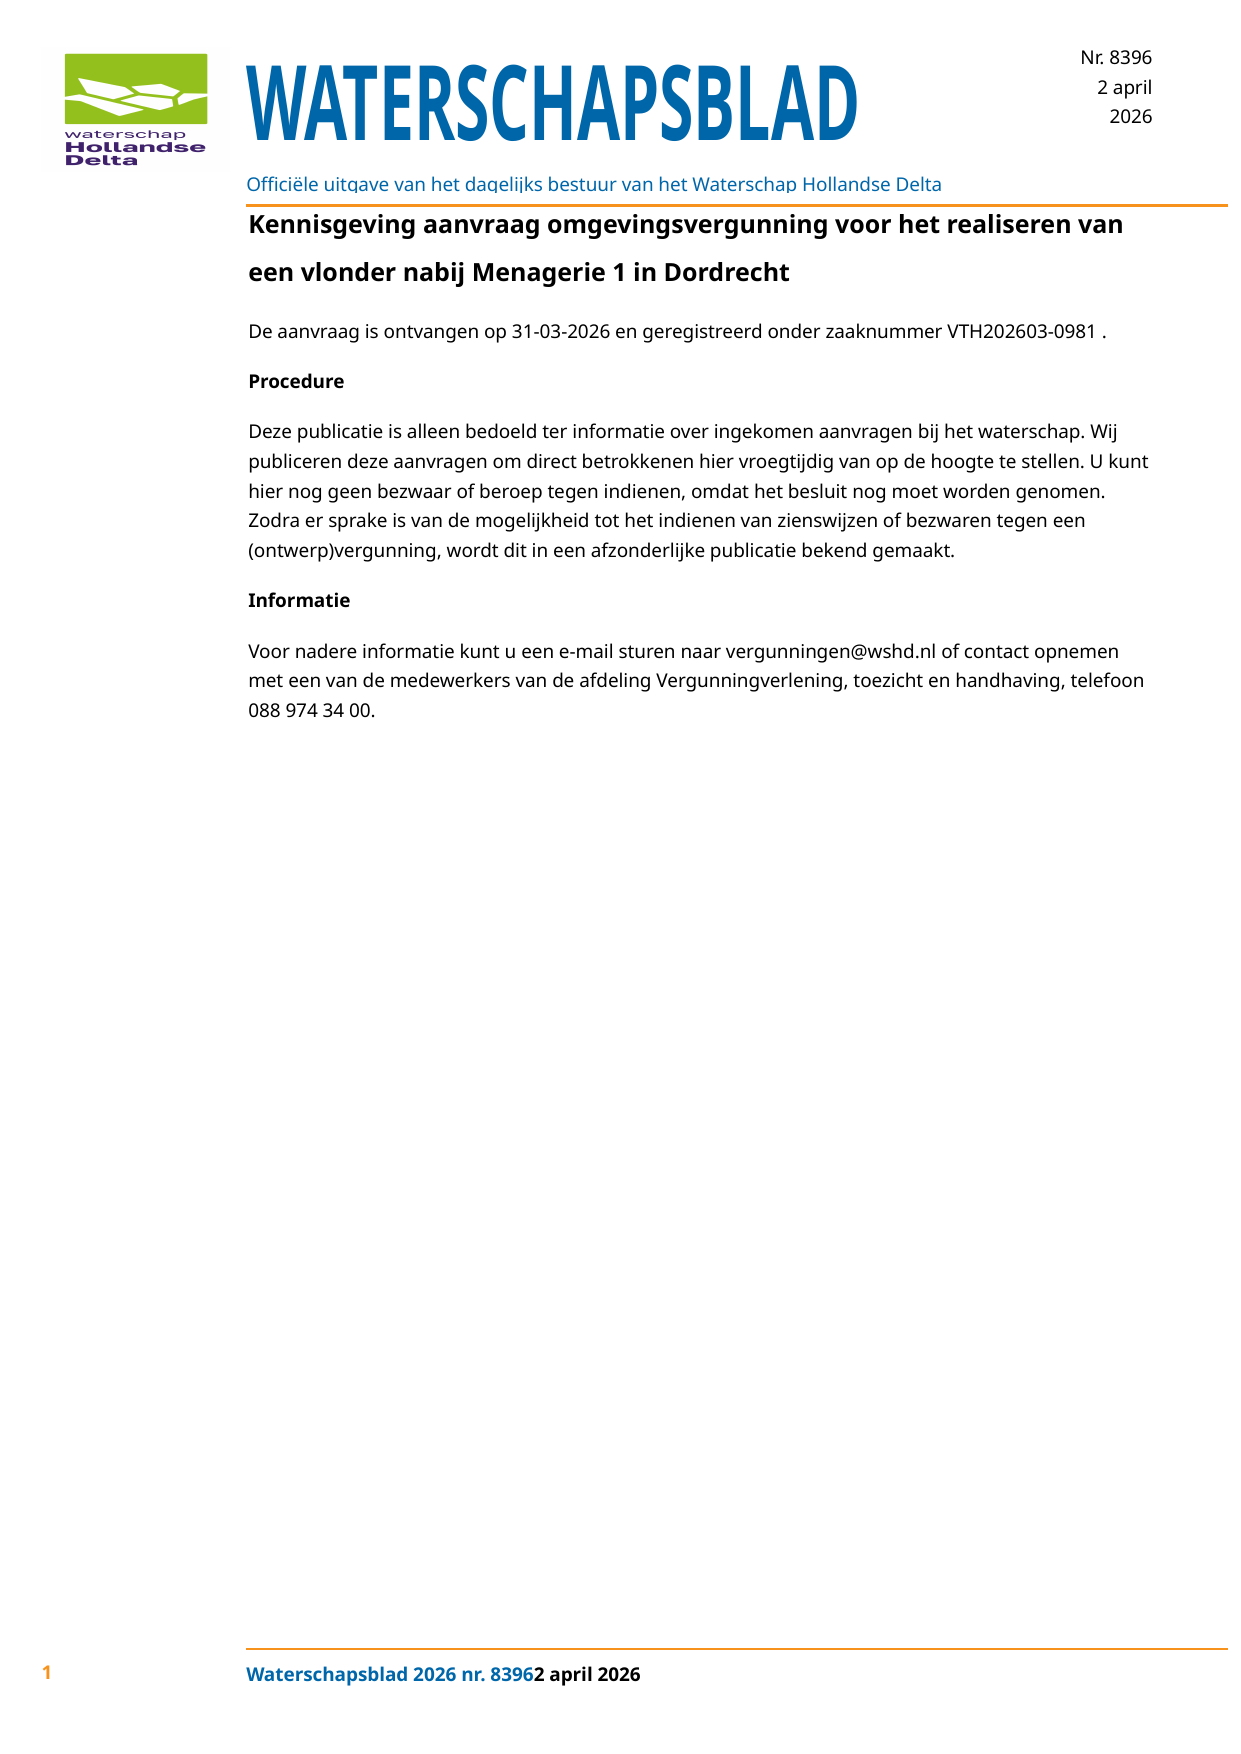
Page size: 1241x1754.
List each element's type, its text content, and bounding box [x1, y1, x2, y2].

picture [41, 47, 231, 172]
text Procedure [248, 368, 1152, 394]
text Deze publicatie is alleen bedoeld ter informatie over ingekomen aanvragen bij het waterschap. Wij publiceren deze aanvragen om direct betrokkenen hier vroegtijdig van op de hoogte te stellen. U kunt hier nog geen bezwaar of beroep tegen indienen, omdat het besluit nog moet worden genomen. Zodra er sprake is van de mogelijkheid tot het indienen van zienswijzen of bezwaren tegen een (ontwerp)vergunning, wordt dit in een afzonderlijke publicatie bekend gemaakt. [248, 419, 1152, 563]
text Kennisgeving aanvraag omgevingsvergunning voor het realiseren van een vlonder nabij Menagerie 1 in Dordrecht [248, 207, 1152, 288]
text Informatie [248, 587, 1152, 613]
text Voor nadere informatie kunt u een e-mail sturen naar vergunningen@wshd.nl of contact opnemen met een van de medewerkers van de afdeling Vergunningverlening, toezicht en handhaving, telefoon 088 974 34 00. [248, 638, 1152, 723]
text De aanvraag is ontvangen op 31-03-2026 en geregistreerd onder zaaknummer VTH202603-0981 . [248, 318, 1152, 344]
